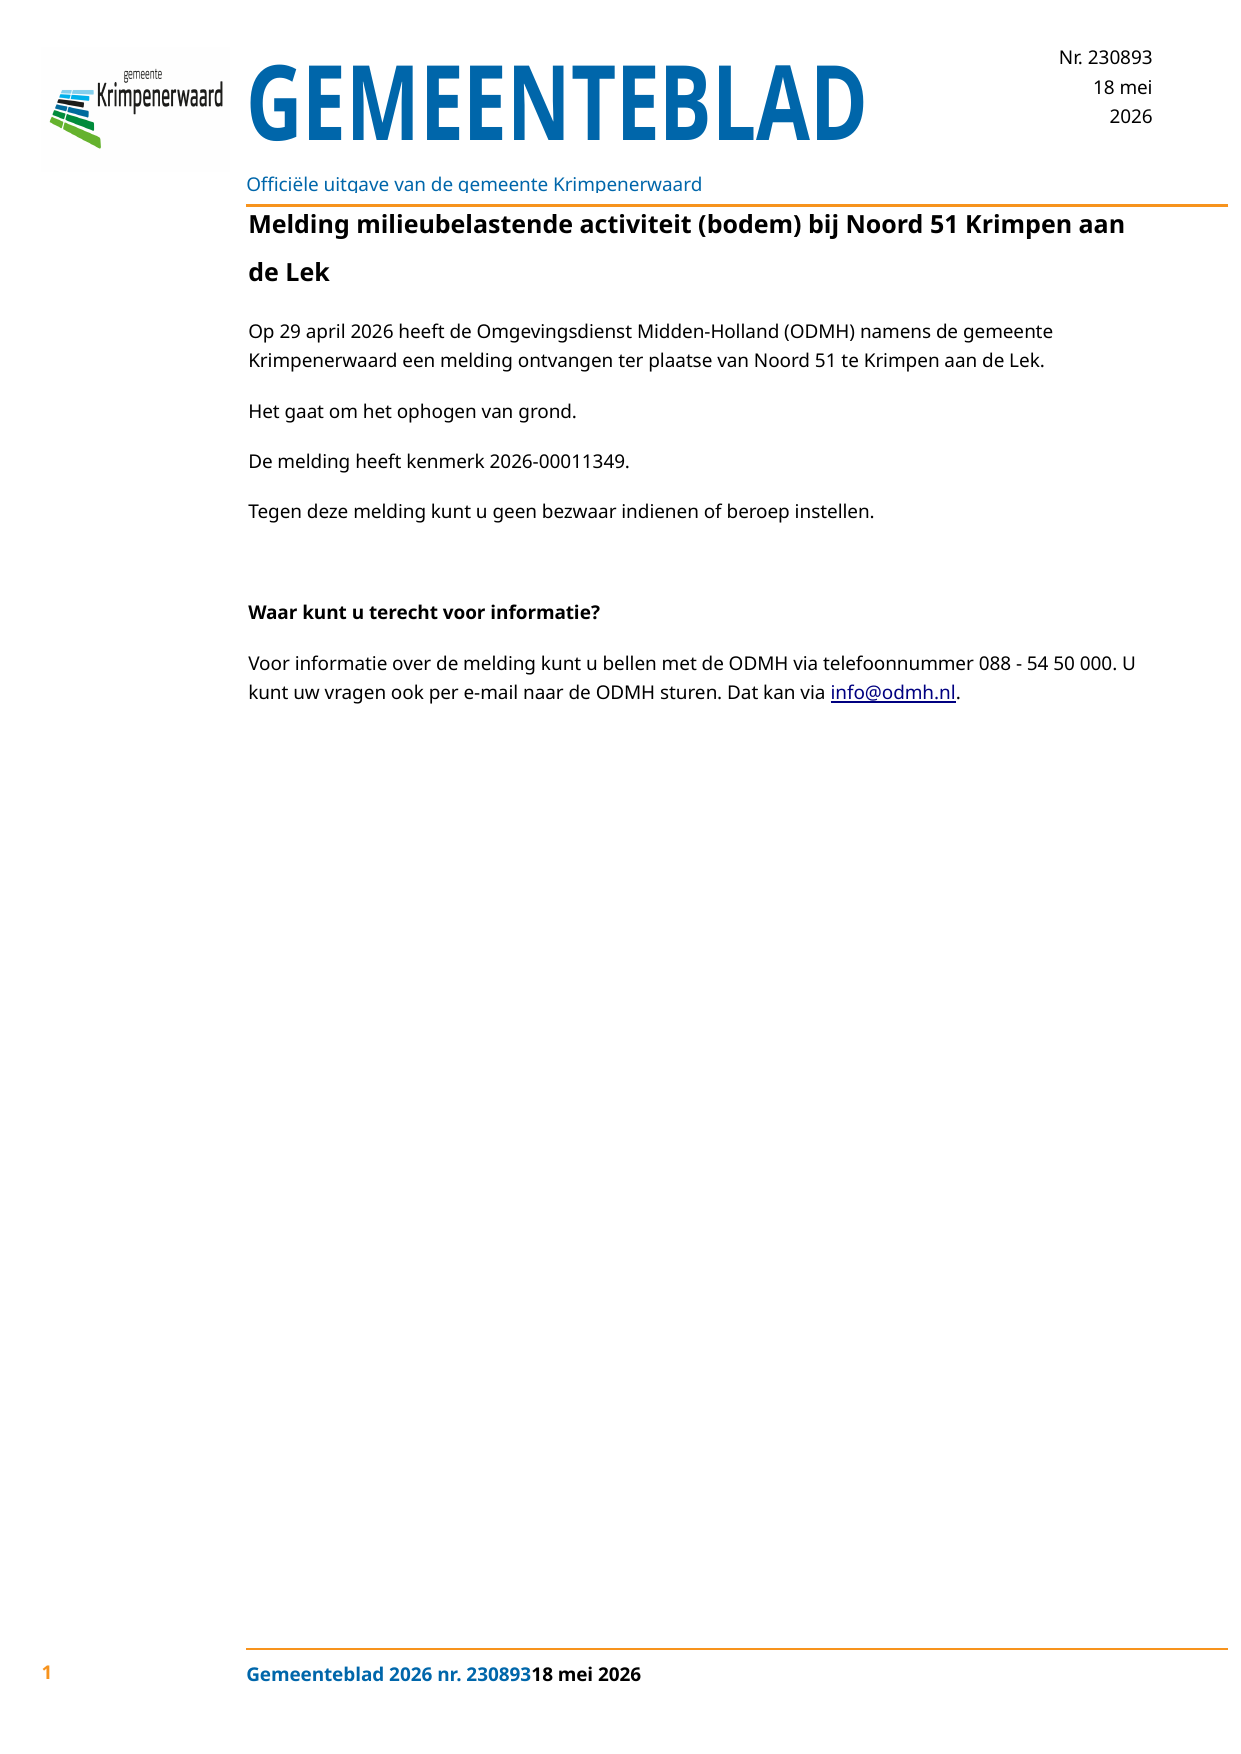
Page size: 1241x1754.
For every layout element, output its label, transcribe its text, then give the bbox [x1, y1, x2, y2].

text Waar kunt u terecht voor informatie? [248, 599, 1152, 625]
text Op 29 april 2026 heeft de Omgevingsdienst Midden-Holland (ODMH) namens de gemeente Krimpenerwaard een melding ontvangen ter plaatse van Noord 51 te Krimpen aan de Lek. [248, 318, 1152, 373]
text Het gaat om het ophogen van grond. [248, 398, 1152, 424]
picture [41, 47, 231, 172]
text Melding milieubelastende activiteit (bodem) bij Noord 51 Krimpen aan de Lek [248, 207, 1152, 288]
text Tegen deze melding kunt u geen bezwaar indienen of beroep instellen. [248, 499, 1152, 524]
text Voor informatie over de melding kunt u bellen met de ODMH via telefoonnummer 088 - 54 50 000. U kunt uw vragen ook per e-mail naar de ODMH sturen. Dat kan via info@odmh.nl. [248, 650, 1152, 705]
text De melding heeft kenmerk 2026-00011349. [248, 448, 1152, 474]
